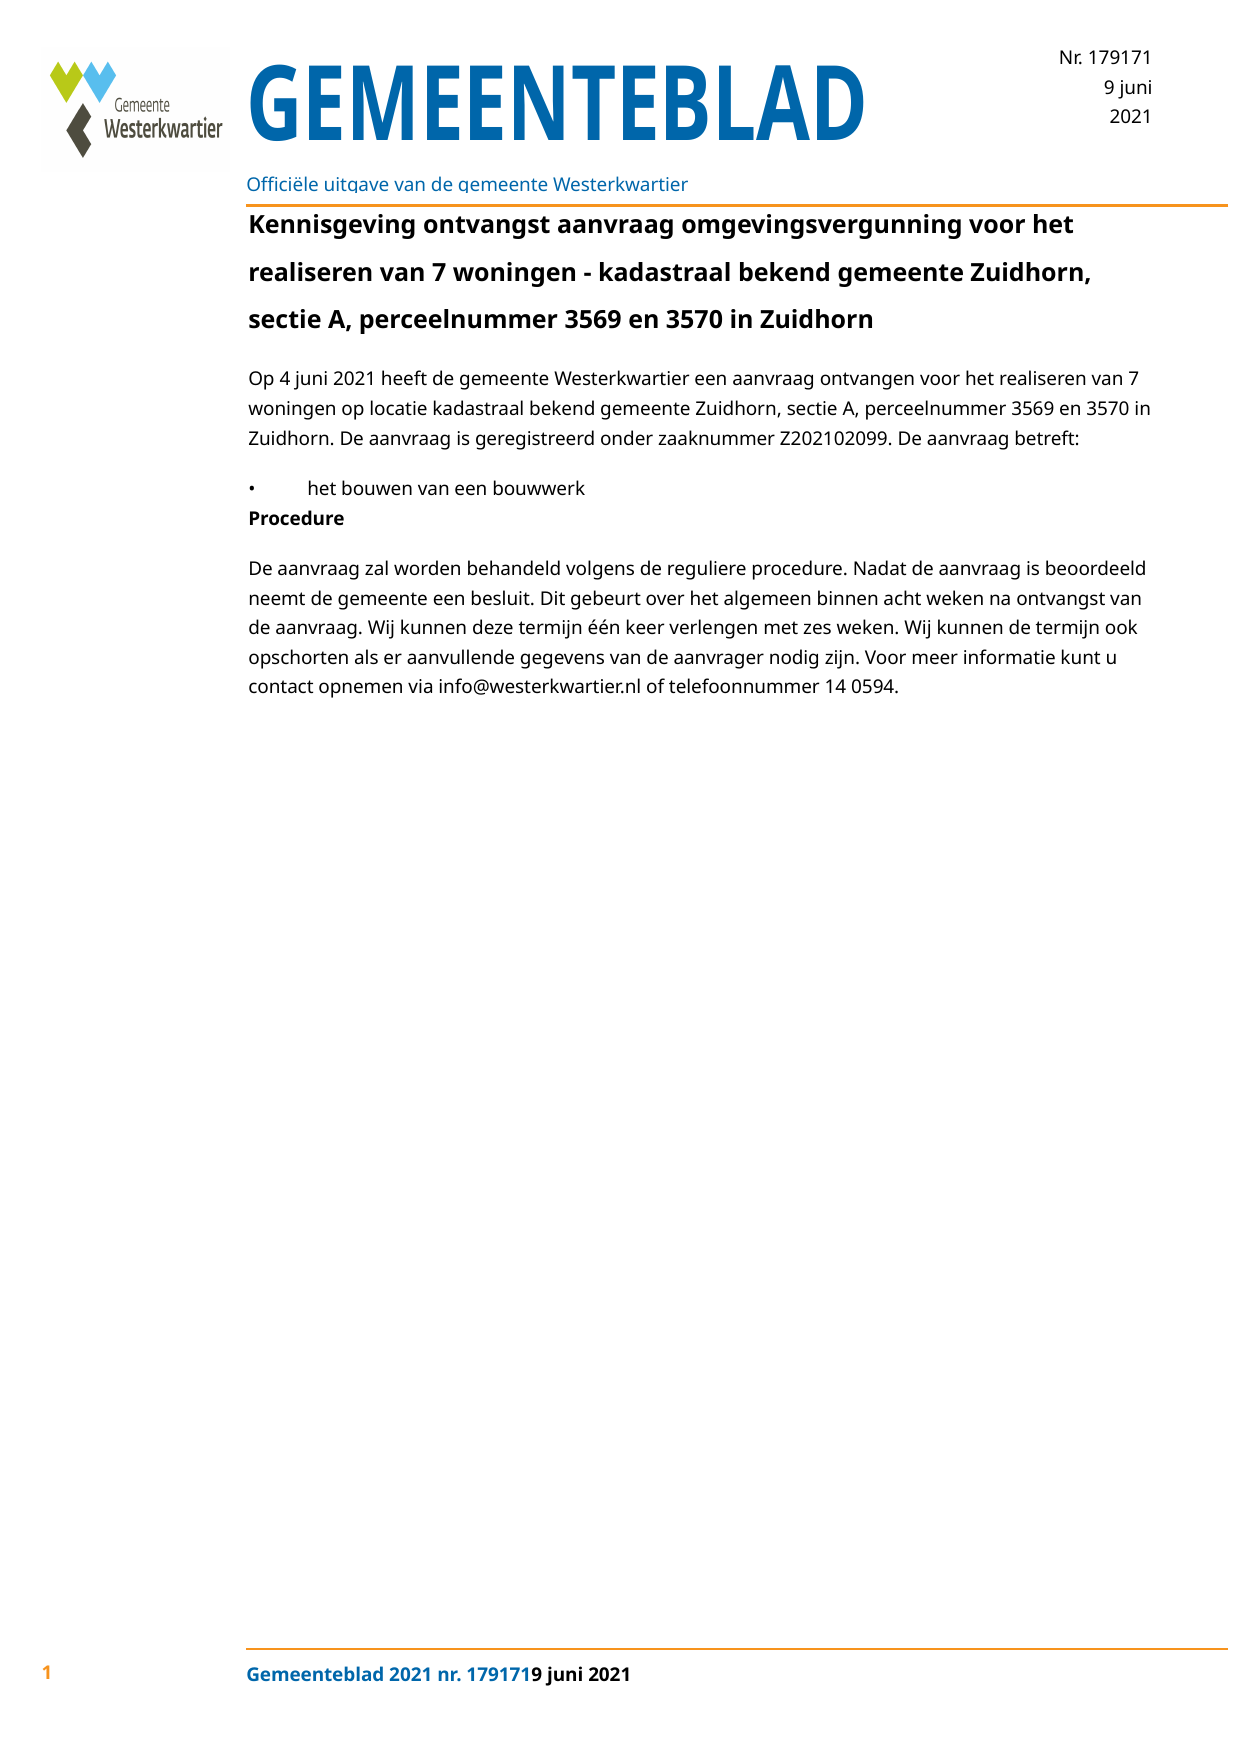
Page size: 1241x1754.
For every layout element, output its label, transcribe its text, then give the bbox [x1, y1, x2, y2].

text De aanvraag zal worden behandeld volgens de reguliere procedure. Nadat de aanvraag is beoordeeld neemt de gemeente een besluit. Dit gebeurt over het algemeen binnen acht weken na ontvangst van de aanvraag. Wij kunnen deze termijn één keer verlengen met zes weken. Wij kunnen de termijn ook opschorten als er aanvullende gegevens van de aanvrager nodig zijn. Voor meer informatie kunt u contact opnemen via info@westerkwartier.nl of telefoonnummer 14 0594. [248, 555, 1152, 699]
text Op 4 juni 2021 heeft de gemeente Westerkwartier een aanvraag ontvangen voor het realiseren van 7 woningen op locatie kadastraal bekend gemeente Zuidhorn, sectie A, perceelnummer 3569 en 3570 in Zuidhorn. De aanvraag is geregistreerd onder zaaknummer Z202102099. De aanvraag betreft: [248, 366, 1152, 450]
picture [41, 47, 231, 172]
text Kennisgeving ontvangst aanvraag omgevingsvergunning voor het realiseren van 7 woningen - kadastraal bekend gemeente Zuidhorn, sectie A, perceelnummer 3569 en 3570 in Zuidhorn [248, 207, 1152, 336]
list het bouwen van een bouwwerk [248, 475, 1152, 501]
text Procedure [248, 505, 1152, 530]
